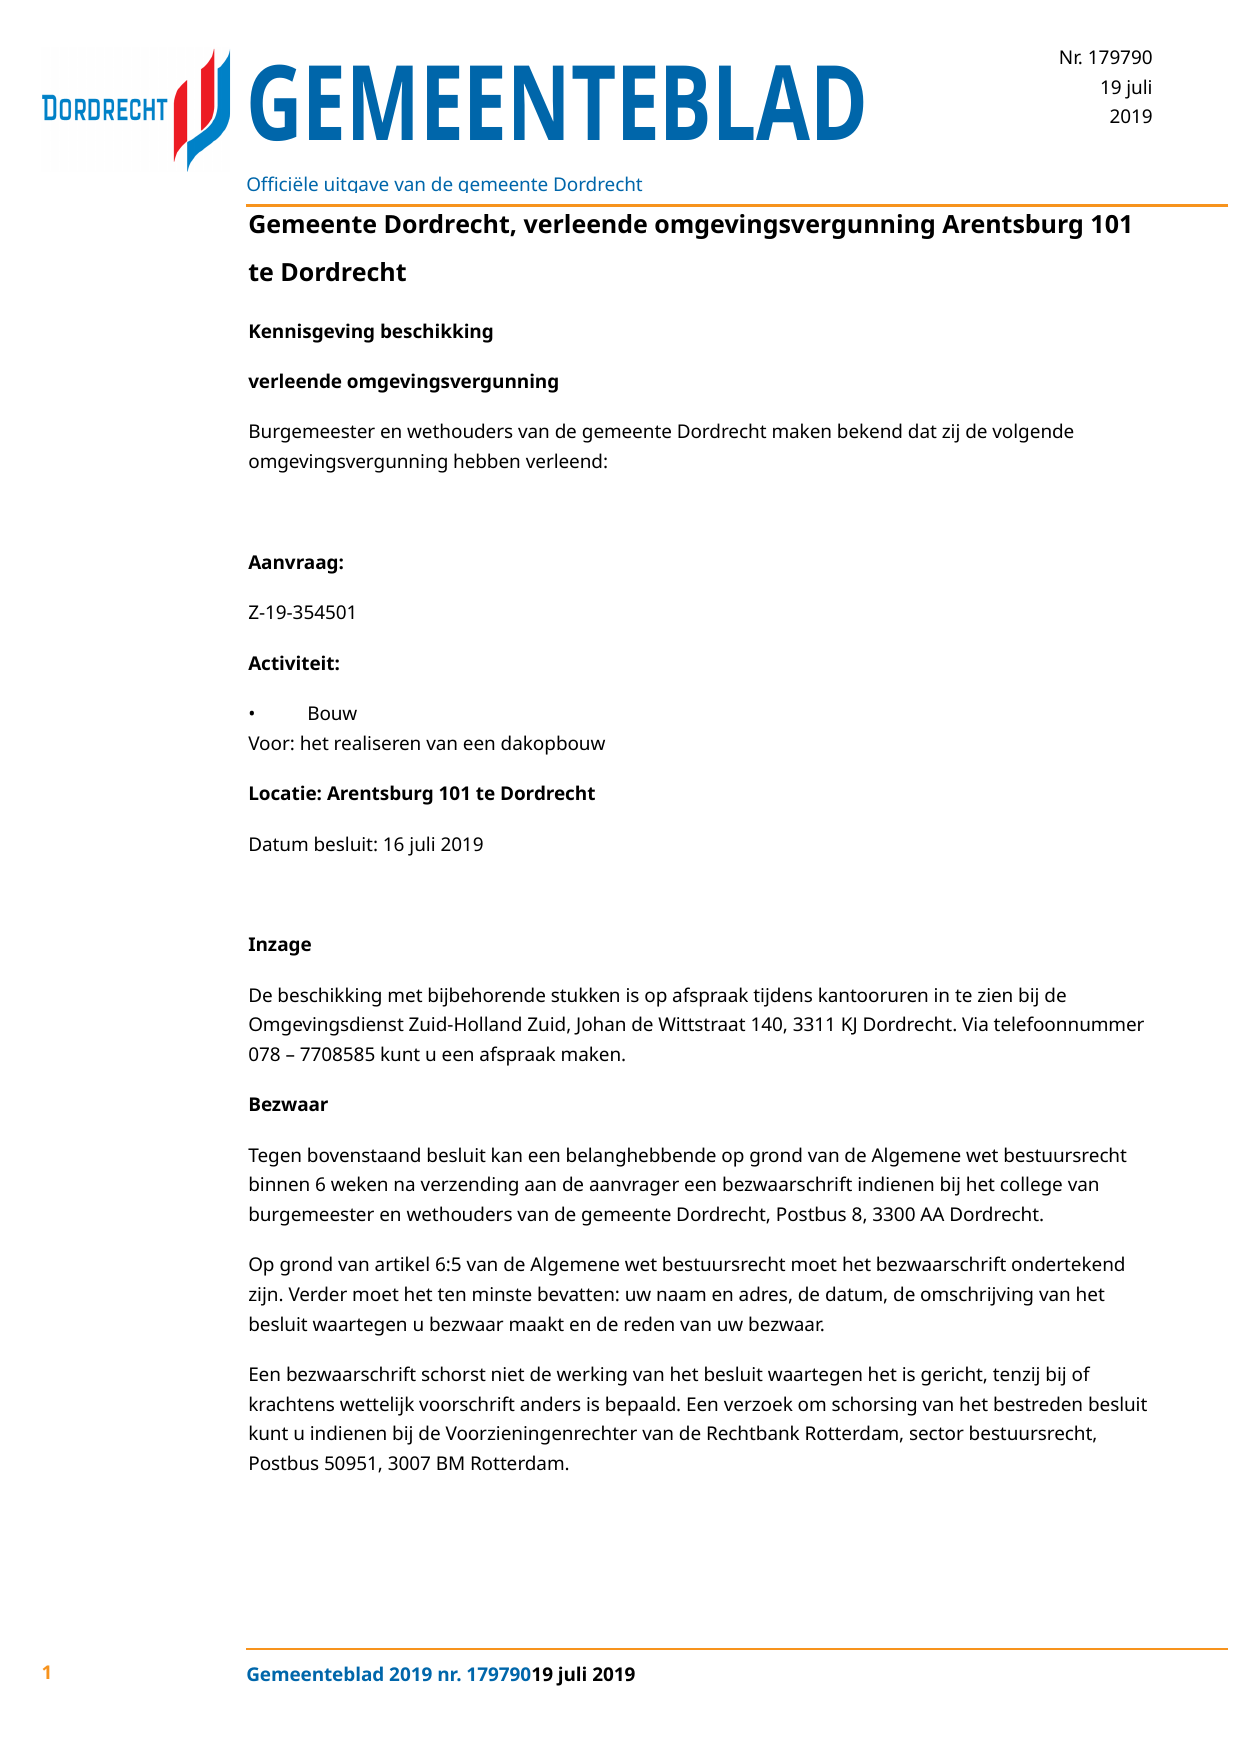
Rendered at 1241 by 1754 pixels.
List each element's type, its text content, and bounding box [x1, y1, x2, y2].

text Een bezwaarschrift schorst niet de werking van het besluit waartegen het is gericht, tenzij bij of krachtens wettelijk voorschrift anders is bepaald. Een verzoek om schorsing van het bestreden besluit kunt u indienen bij de Voorzieningenrechter van de Rechtbank Rotterdam, sector bestuursrecht, Postbus 50951, 3007 BM Rotterdam. [248, 1361, 1152, 1476]
text Locatie: Arentsburg 101 te Dordrecht [248, 780, 1152, 806]
list Bouw [248, 700, 1152, 726]
picture [41, 47, 231, 172]
text Aanvraag: [248, 549, 1152, 575]
text Voor: het realiseren van een dakopbouw [248, 730, 1152, 756]
text De beschikking met bijbehorende stukken is op afspraak tijdens kantooruren in te zien bij de Omgevingsdienst Zuid-Holland Zuid, Johan de Wittstraat 140, 3311 KJ Dordrecht. Via telefoonnummer 078 – 7708585 kunt u een afspraak maken. [248, 982, 1152, 1067]
text Tegen bovenstaand besluit kan een belanghebbende op grond van de Algemene wet bestuursrecht binnen 6 weken na verzending aan de aanvrager een bezwaarschrift indienen bij het college van burgemeester en wethouders van de gemeente Dordrecht, Postbus 8, 3300 AA Dordrecht. [248, 1142, 1152, 1227]
text Op grond van artikel 6:5 van de Algemene wet bestuursrecht moet het bezwaarschrift ondertekend zijn. Verder moet het ten minste bevatten: uw naam en adres, de datum, de omschrijving van het besluit waartegen u bezwaar maakt en de reden van uw bezwaar. [248, 1252, 1152, 1337]
text Kennisgeving beschikking [248, 318, 1152, 344]
text Inzage [248, 932, 1152, 957]
text Gemeente Dordrecht, verleende omgevingsvergunning Arentsburg 101 te Dordrecht [248, 207, 1152, 288]
text Activiteit: [248, 650, 1152, 676]
text Burgemeester en wethouders van de gemeente Dordrecht maken bekend dat zij de volgende omgevingsvergunning hebben verleend: [248, 419, 1152, 474]
text verleende omgevingsvergunning [248, 368, 1152, 394]
text Z-19-354501 [248, 599, 1152, 625]
text Bezwaar [248, 1092, 1152, 1117]
text Datum besluit: 16 juli 2019 [248, 831, 1152, 857]
